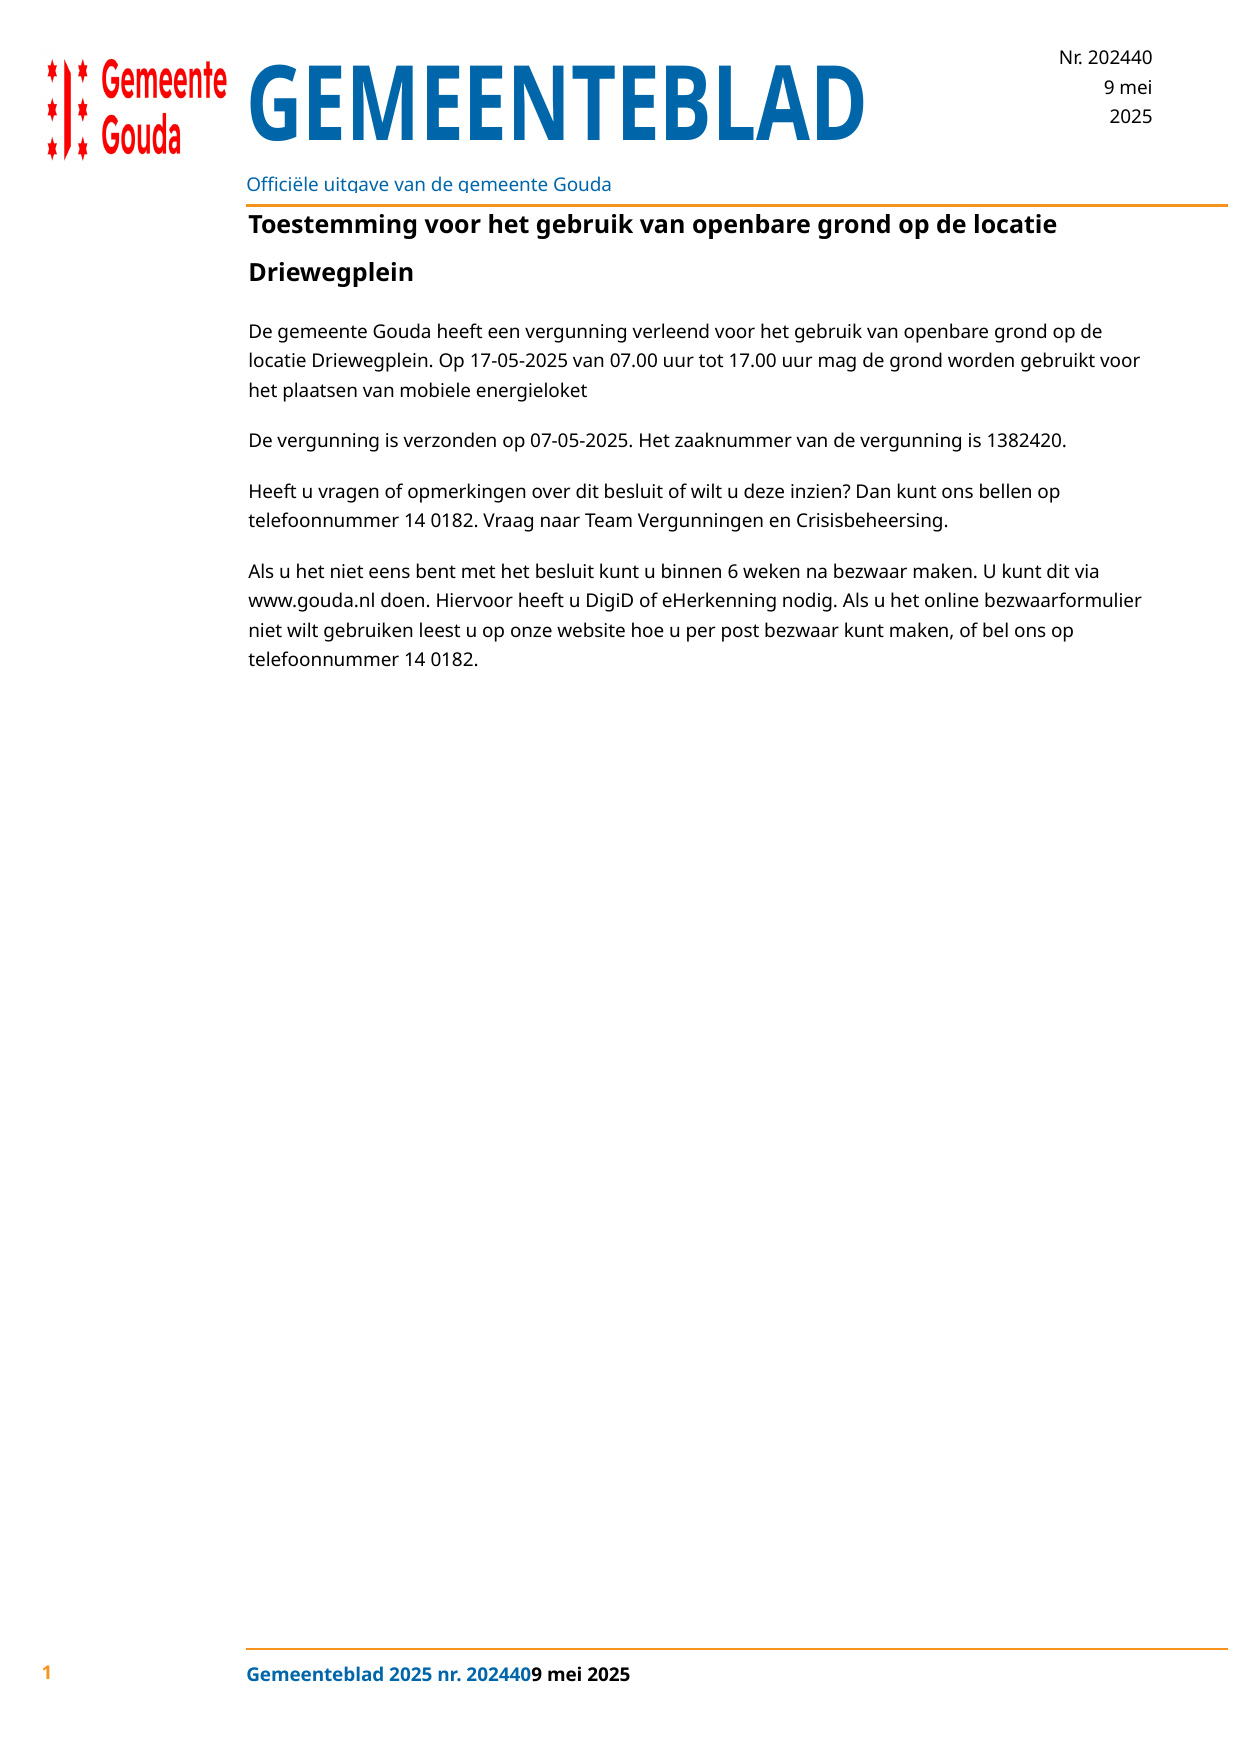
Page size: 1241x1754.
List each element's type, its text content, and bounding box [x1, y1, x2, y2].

text Heeft u vragen of opmerkingen over dit besluit of wilt u deze inzien? Dan kunt ons bellen op telefoonnummer 14 0182. Vraag naar Team Vergunningen en Crisisbeheersing. [248, 478, 1152, 533]
text De vergunning is verzonden op 07-05-2025. Het zaaknummer van de vergunning is 1382420. [248, 427, 1152, 453]
text De gemeente Gouda heeft een vergunning verleend voor het gebruik van openbare grond op de locatie Driewegplein. Op 17-05-2025 van 07.00 uur tot 17.00 uur mag de grond worden gebruikt voor het plaatsen van mobiele energieloket [248, 318, 1152, 403]
text Als u het niet eens bent met het besluit kunt u binnen 6 weken na bezwaar maken. U kunt dit via www.gouda.nl doen. Hiervoor heeft u DigiD of eHerkenning nodig. Als u het online bezwaarformulier niet wilt gebruiken leest u op onze website hoe u per post bezwaar kunt maken, of bel ons op telefoonnummer 14 0182. [248, 558, 1152, 672]
picture [41, 47, 231, 172]
text Toestemming voor het gebruik van openbare grond op de locatie Driewegplein [248, 207, 1152, 288]
